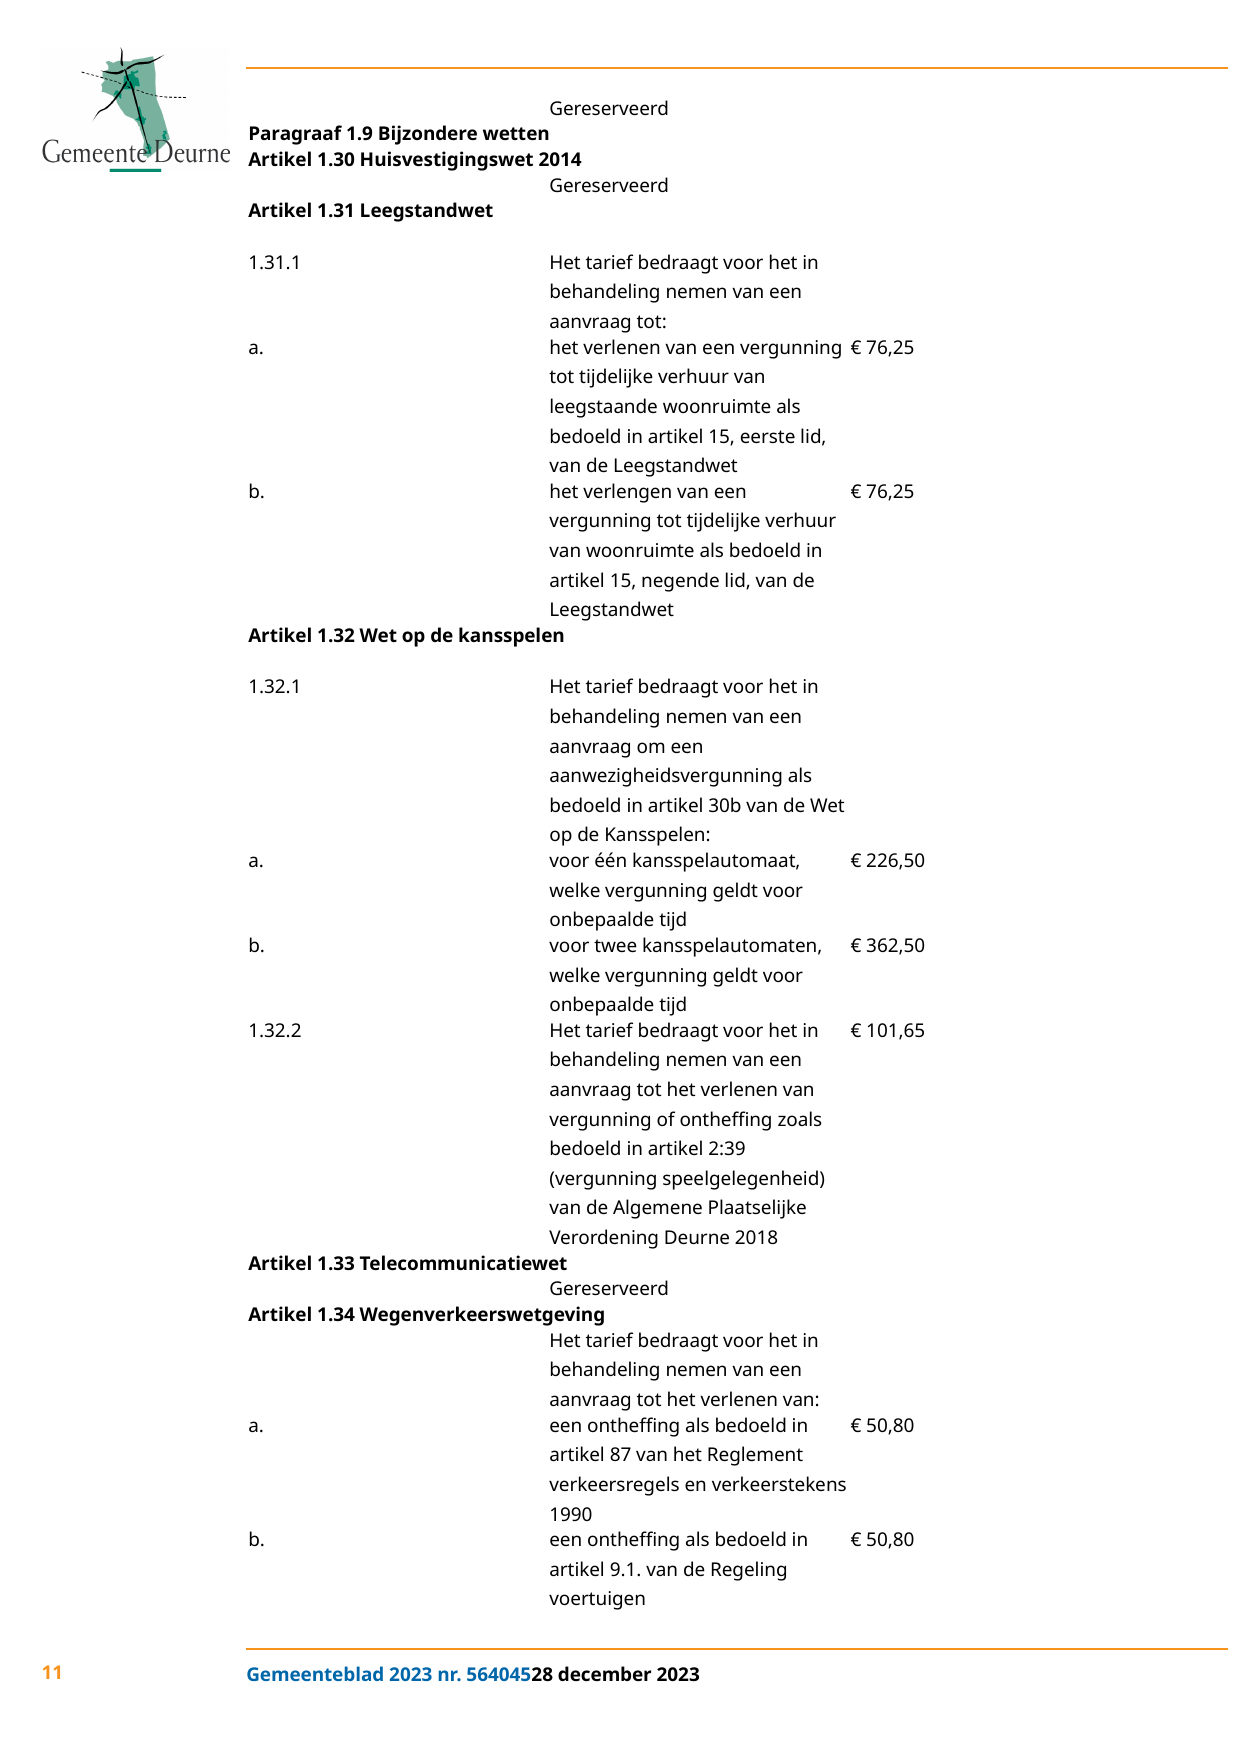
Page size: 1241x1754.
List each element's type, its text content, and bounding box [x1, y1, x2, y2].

table_cell Artikel 1.32 Wet op de kansspelen [248, 622, 1152, 648]
table_cell 1.32.1 [248, 674, 549, 847]
table_cell [850, 249, 1152, 334]
table_cell 1.31.1 [248, 249, 549, 334]
table_cell Het tarief bedraagt voor het in behandeling nemen van een aanvraag tot: [549, 249, 850, 334]
table_cell [549, 224, 850, 249]
table_cell [248, 648, 549, 674]
table_cell Het tarief bedraagt voor het in behandeling nemen van een aanvraag tot het verlenen van vergunning of ontheffing zoals bedoeld in artikel 2:39 (vergunning speelgelegenheid) van de Algemene Plaatselijke Verordening Deurne 2018 [549, 1017, 850, 1250]
table_cell het verlengen van een vergunning tot tijdelijke verhuur van woonruimte als bedoeld in artikel 15, negende lid, van de Leegstandwet [549, 478, 850, 622]
table_cell Artikel 1.34 Wegenverkeerswetgeving [248, 1301, 1152, 1327]
table_cell Gereserveerd [549, 95, 850, 121]
table_cell Artikel 1.30 Huisvestigingswet 2014 [248, 146, 1152, 172]
table_cell € 101,65 [850, 1017, 1152, 1250]
table_cell € 50,80 [850, 1526, 1152, 1611]
table_cell € 50,80 [850, 1412, 1152, 1526]
table_cell [850, 1327, 1152, 1412]
table_cell een ontheffing als bedoeld in artikel 87 van het Reglement verkeersregels en verkeerstekens 1990 [549, 1412, 850, 1526]
table_cell € 226,50 [850, 847, 1152, 932]
table_cell [549, 648, 850, 674]
table_cell Het tarief bedraagt voor het in behandeling nemen van een aanvraag tot het verlenen van: [549, 1327, 850, 1412]
table_cell a. [248, 1412, 549, 1526]
table_cell a. [248, 334, 549, 478]
table_cell [850, 674, 1152, 847]
table_cell [850, 648, 1152, 674]
table_cell [850, 95, 1152, 121]
table_cell Artikel 1.31 Leegstandwet [248, 198, 1152, 223]
table_cell [248, 1276, 549, 1301]
table_cell b. [248, 478, 549, 622]
table_cell [850, 172, 1152, 198]
table_cell Het tarief bedraagt voor het in behandeling nemen van een aanvraag om een aanwezigheidsvergunning als bedoeld in artikel 30b van de Wet op de Kansspelen: [549, 674, 850, 847]
table_cell Artikel 1.33 Telecommunicatiewet [248, 1250, 1152, 1276]
table_cell [850, 224, 1152, 249]
table_cell [248, 172, 549, 198]
table_cell 1.32.2 [248, 1017, 549, 1250]
table_cell b. [248, 932, 549, 1017]
table_cell [248, 1327, 549, 1412]
table_cell € 76,25 [850, 478, 1152, 622]
table_cell [850, 1276, 1152, 1301]
table_cell Paragraaf 1.9 Bijzondere wetten [248, 121, 1152, 146]
table_cell [248, 95, 549, 121]
table_cell het verlenen van een vergunning tot tijdelijke verhuur van leegstaande woonruimte als bedoeld in artikel 15, eerste lid, van de Leegstandwet [549, 334, 850, 478]
table_cell Gereserveerd [549, 1276, 850, 1301]
table_cell € 76,25 [850, 334, 1152, 478]
table_cell voor één kansspelautomaat, welke vergunning geldt voor onbepaalde tijd [549, 847, 850, 932]
table_cell voor twee kansspelautomaten, welke vergunning geldt voor onbepaalde tijd [549, 932, 850, 1017]
table_cell Gereserveerd [549, 172, 850, 198]
table_cell a. [248, 847, 549, 932]
table_cell [248, 224, 549, 249]
table_cell € 362,50 [850, 932, 1152, 1017]
table_cell een ontheffing als bedoeld in artikel 9.1. van de Regeling voertuigen [549, 1526, 850, 1611]
picture [41, 47, 231, 172]
table_cell b. [248, 1526, 549, 1611]
